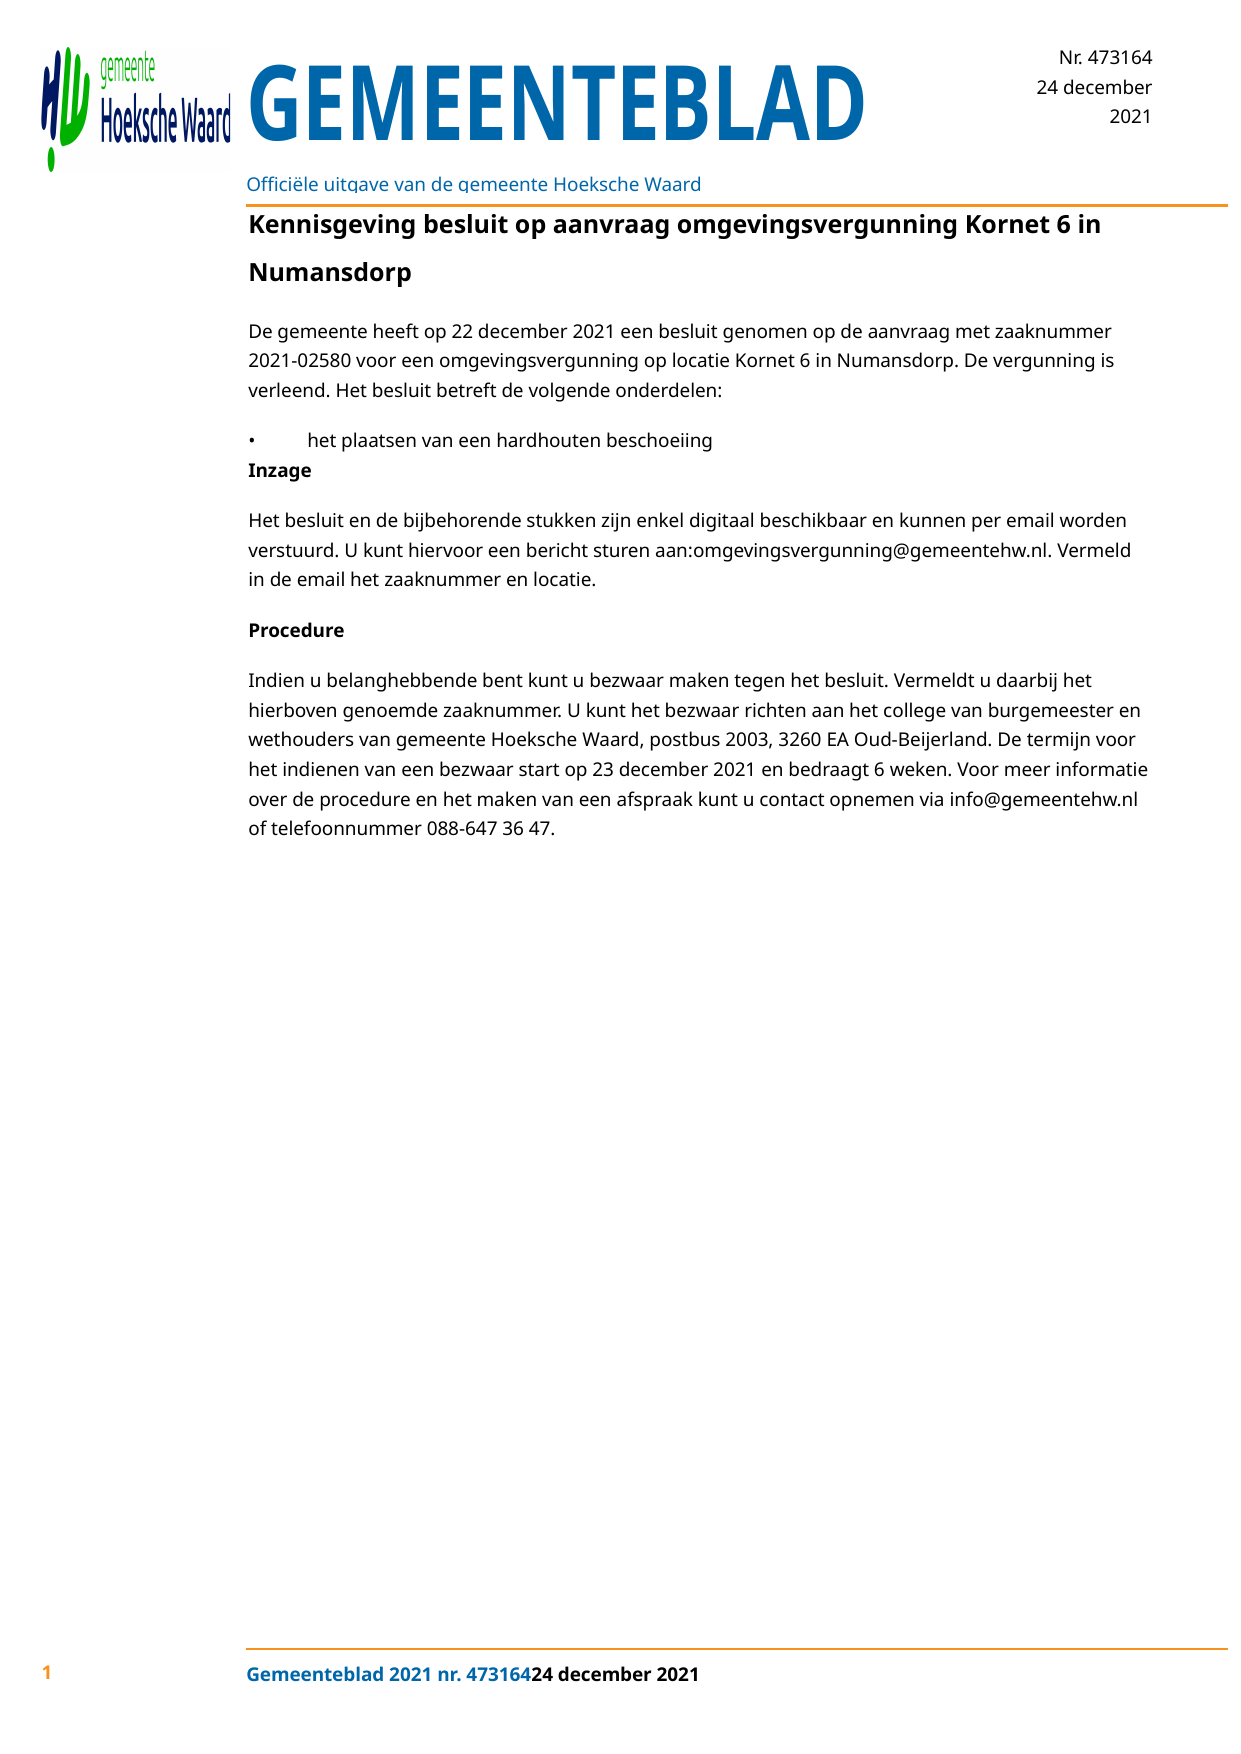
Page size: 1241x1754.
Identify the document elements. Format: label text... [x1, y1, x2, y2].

picture [41, 47, 231, 172]
text De gemeente heeft op 22 december 2021 een besluit genomen op de aanvraag met zaaknummer 2021-02580 voor een omgevingsvergunning op locatie Kornet 6 in Numansdorp. De vergunning is verleend. Het besluit betreft de volgende onderdelen: [248, 318, 1152, 403]
text Kennisgeving besluit op aanvraag omgevingsvergunning Kornet 6 in Numansdorp [248, 207, 1152, 288]
text Procedure [248, 617, 1152, 643]
list het plaatsen van een hardhouten beschoeiing [248, 427, 1152, 453]
text Indien u belanghebbende bent kunt u bezwaar maken tegen het besluit. Vermeldt u daarbij het hierboven genoemde zaaknummer. U kunt het bezwaar richten aan het college van burgemeester en wethouders van gemeente Hoeksche Waard, postbus 2003, 3260 EA Oud-Beijerland. De termijn voor het indienen van een bezwaar start op 23 december 2021 en bedraagt 6 weken. Voor meer informatie over de procedure en het maken van een afspraak kunt u contact opnemen via info@gemeentehw.nl of telefoonnummer 088-647 36 47. [248, 667, 1152, 841]
text Het besluit en de bijbehorende stukken zijn enkel digitaal beschikbaar en kunnen per email worden verstuurd. U kunt hiervoor een bericht sturen aan:omgevingsvergunning@gemeentehw.nl. Vermeld in de email het zaaknummer en locatie. [248, 507, 1152, 592]
text Inzage [248, 457, 1152, 483]
